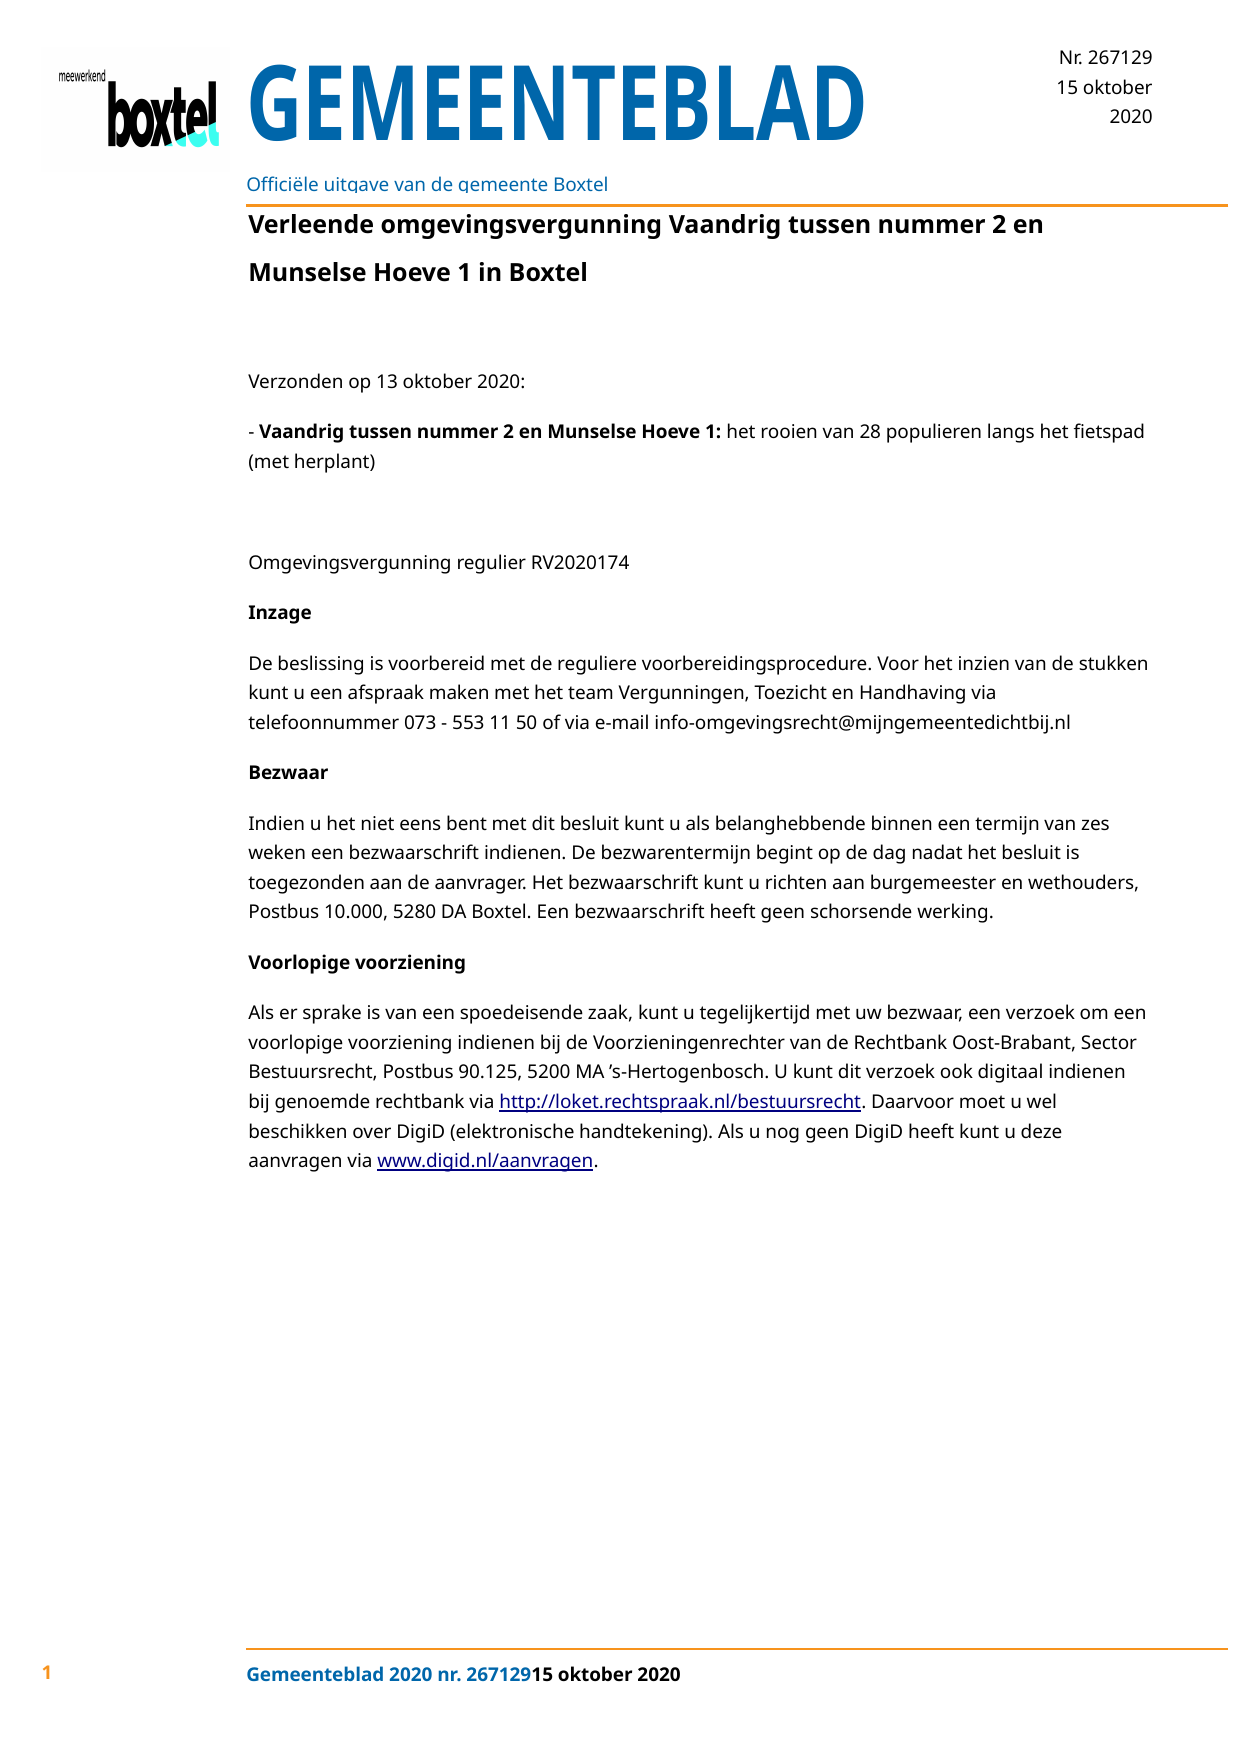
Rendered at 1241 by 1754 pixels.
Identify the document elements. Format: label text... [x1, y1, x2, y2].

text Verleende omgevingsvergunning Vaandrig tussen nummer 2 en Munselse Hoeve 1 in Boxtel [248, 207, 1152, 288]
text Inzage [248, 599, 1152, 625]
text Als er sprake is van een spoedeisende zaak, kunt u tegelijkertijd met uw bezwaar, een verzoek om een voorlopige voorziening indienen bij de Voorzieningenrechter van de Rechtbank Oost-Brabant, Sector Bestuursrecht, Postbus 90.125, 5200 MA ’s-Hertogenbosch. U kunt dit verzoek ook digitaal indienen bij genoemde rechtbank via http://loket.rechtspraak.nl/bestuursrecht. Daarvoor moet u wel beschikken over DigiD (elektronische handtekening). Als u nog geen DigiD heeft kunt u deze aanvragen via www.digid.nl/aanvragen. [248, 999, 1152, 1173]
text De beslissing is voorbereid met de reguliere voorbereidingsprocedure. Voor het inzien van de stukken kunt u een afspraak maken met het team Vergunningen, Toezicht en Handhaving via telefoonnummer 073 - 553 11 50 of via e-mail info-omgevingsrecht@mijngemeentedichtbij.nl [248, 650, 1152, 735]
text - Vaandrig tussen nummer 2 en Munselse Hoeve 1: het rooien van 28 populieren langs het fietspad (met herplant) [248, 419, 1152, 474]
text Verzonden op 13 oktober 2020: [248, 368, 1152, 394]
text Voorlopige voorziening [248, 949, 1152, 975]
text Indien u het niet eens bent met dit besluit kunt u als belanghebbende binnen een termijn van zes weken een bezwaarschrift indienen. De bezwarentermijn begint op de dag nadat het besluit is toegezonden aan de aanvrager. Het bezwaarschrift kunt u richten aan burgemeester en wethouders, Postbus 10.000, 5280 DA Boxtel. Een bezwaarschrift heeft geen schorsende werking. [248, 810, 1152, 924]
text Bezwaar [248, 759, 1152, 785]
picture [41, 47, 231, 172]
text Omgevingsvergunning regulier RV2020174 [248, 549, 1152, 575]
